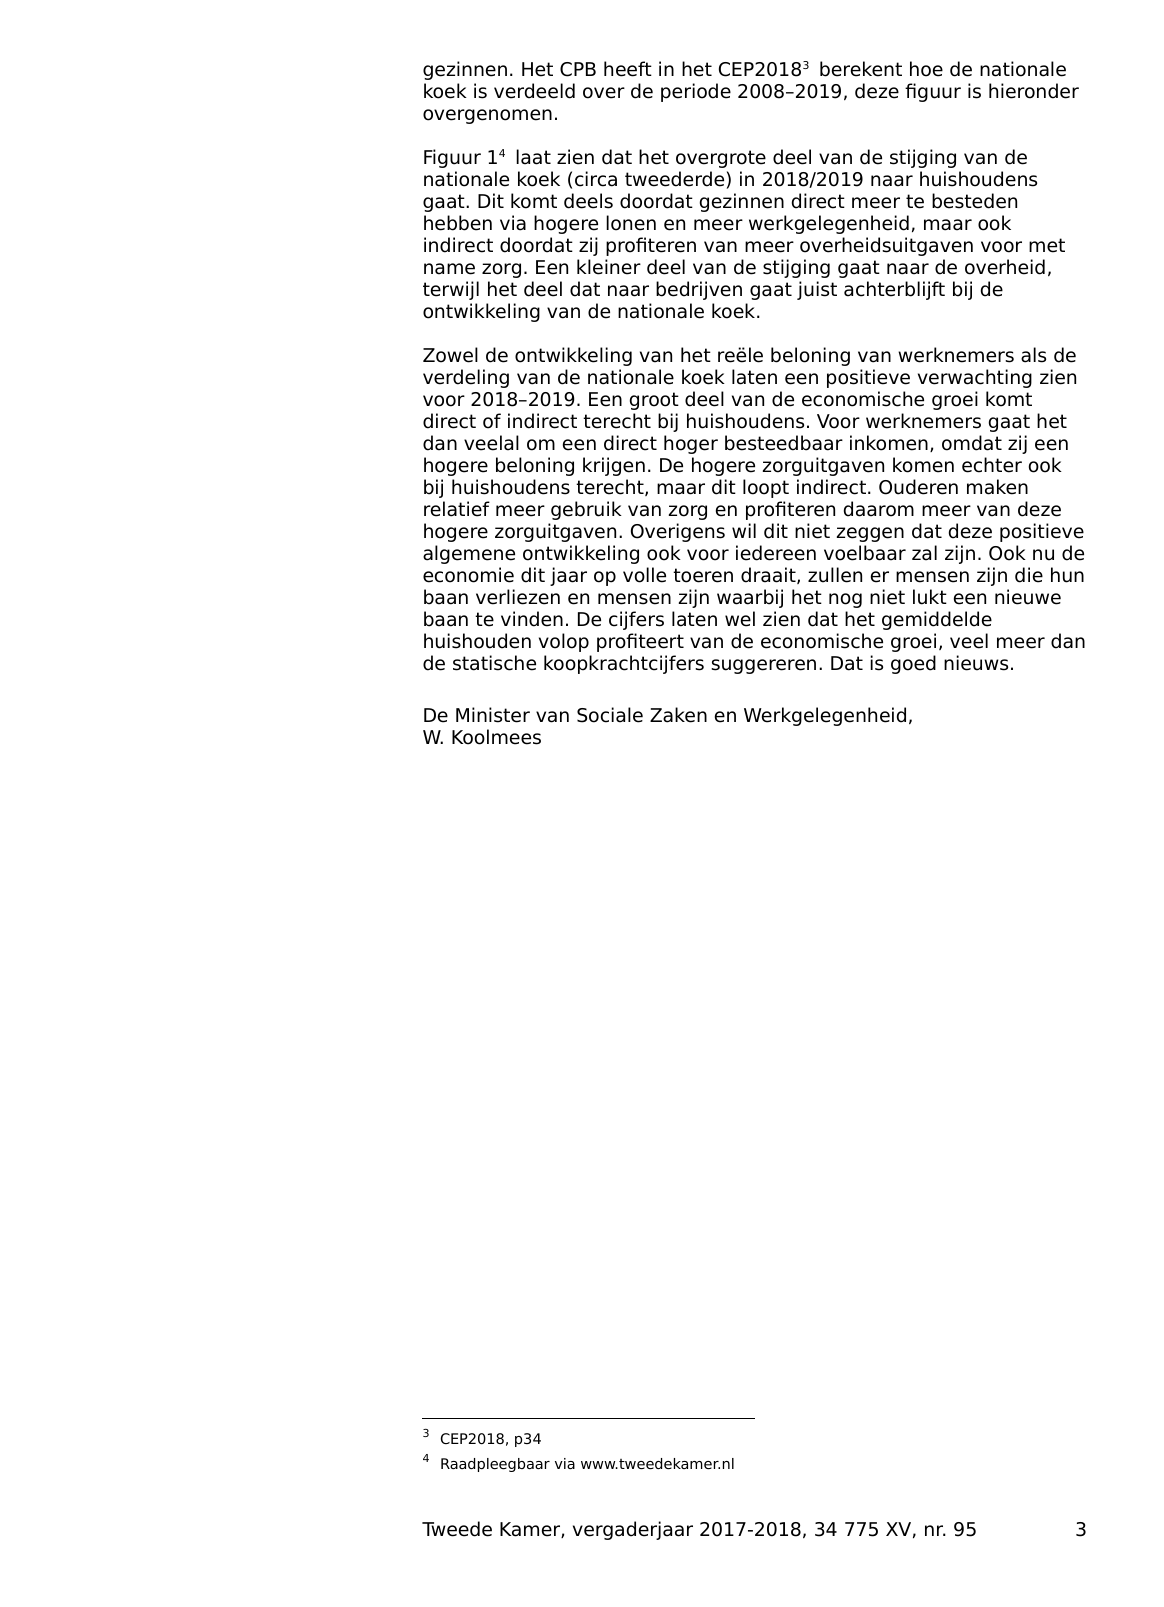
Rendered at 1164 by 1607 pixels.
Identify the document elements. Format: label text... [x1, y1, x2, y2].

text Raadpleegbaar via www.tweedekamer.nl [422, 1452, 1087, 1474]
text De Minister van Sociale Zaken en Werkgelegenheid, W. Koolmees [422, 705, 1087, 749]
text Zowel de ontwikkeling van het reële beloning van werknemers als de verdeling van de nationale koek laten een positieve verwachting zien voor 2018–2019. Een groot deel van de economische groei komt direct of indirect terecht bij huishoudens. Voor werknemers gaat het dan veelal om een direct hoger besteedbaar inkomen, omdat zij een hogere beloning krijgen. De hogere zorguitgaven komen echter ook bij huishoudens terecht, maar dit loopt indirect. Ouderen maken relatief meer gebruik van zorg en profiteren daarom meer van deze hogere zorguitgaven. Overigens wil dit niet zeggen dat deze positieve algemene ontwikkeling ook voor iedereen voelbaar zal zijn. Ook nu de economie dit jaar op volle toeren draait, zullen er mensen zijn die hun baan verliezen en mensen zijn waarbij het nog niet lukt een nieuwe baan te vinden. De cijfers laten wel zien dat het gemiddelde huishouden volop profiteert van de economische groei, veel meer dan de statische koopkrachtcijfers suggereren. Dat is goed nieuws. [422, 345, 1087, 675]
text Figuur 1 laat zien dat het overgrote deel van de stijging van de nationale koek (circa tweederde) in 2018/2019 naar huishoudens gaat. Dit komt deels doordat gezinnen direct meer te besteden hebben via hogere lonen en meer werkgelegenheid, maar ook indirect doordat zij profiteren van meer overheidsuitgaven voor met name zorg. Een kleiner deel van de stijging gaat naar de overheid, terwijl het deel dat naar bedrijven gaat juist achterblijft bij de ontwikkeling van de nationale koek. [422, 147, 1087, 323]
text CEP2018, p34 [422, 1427, 1087, 1449]
text gezinnen. Het CPB heeft in het CEP2018 berekent hoe de nationale koek is verdeeld over de periode 2008–2019, deze figuur is hieronder overgenomen. [422, 59, 1087, 125]
